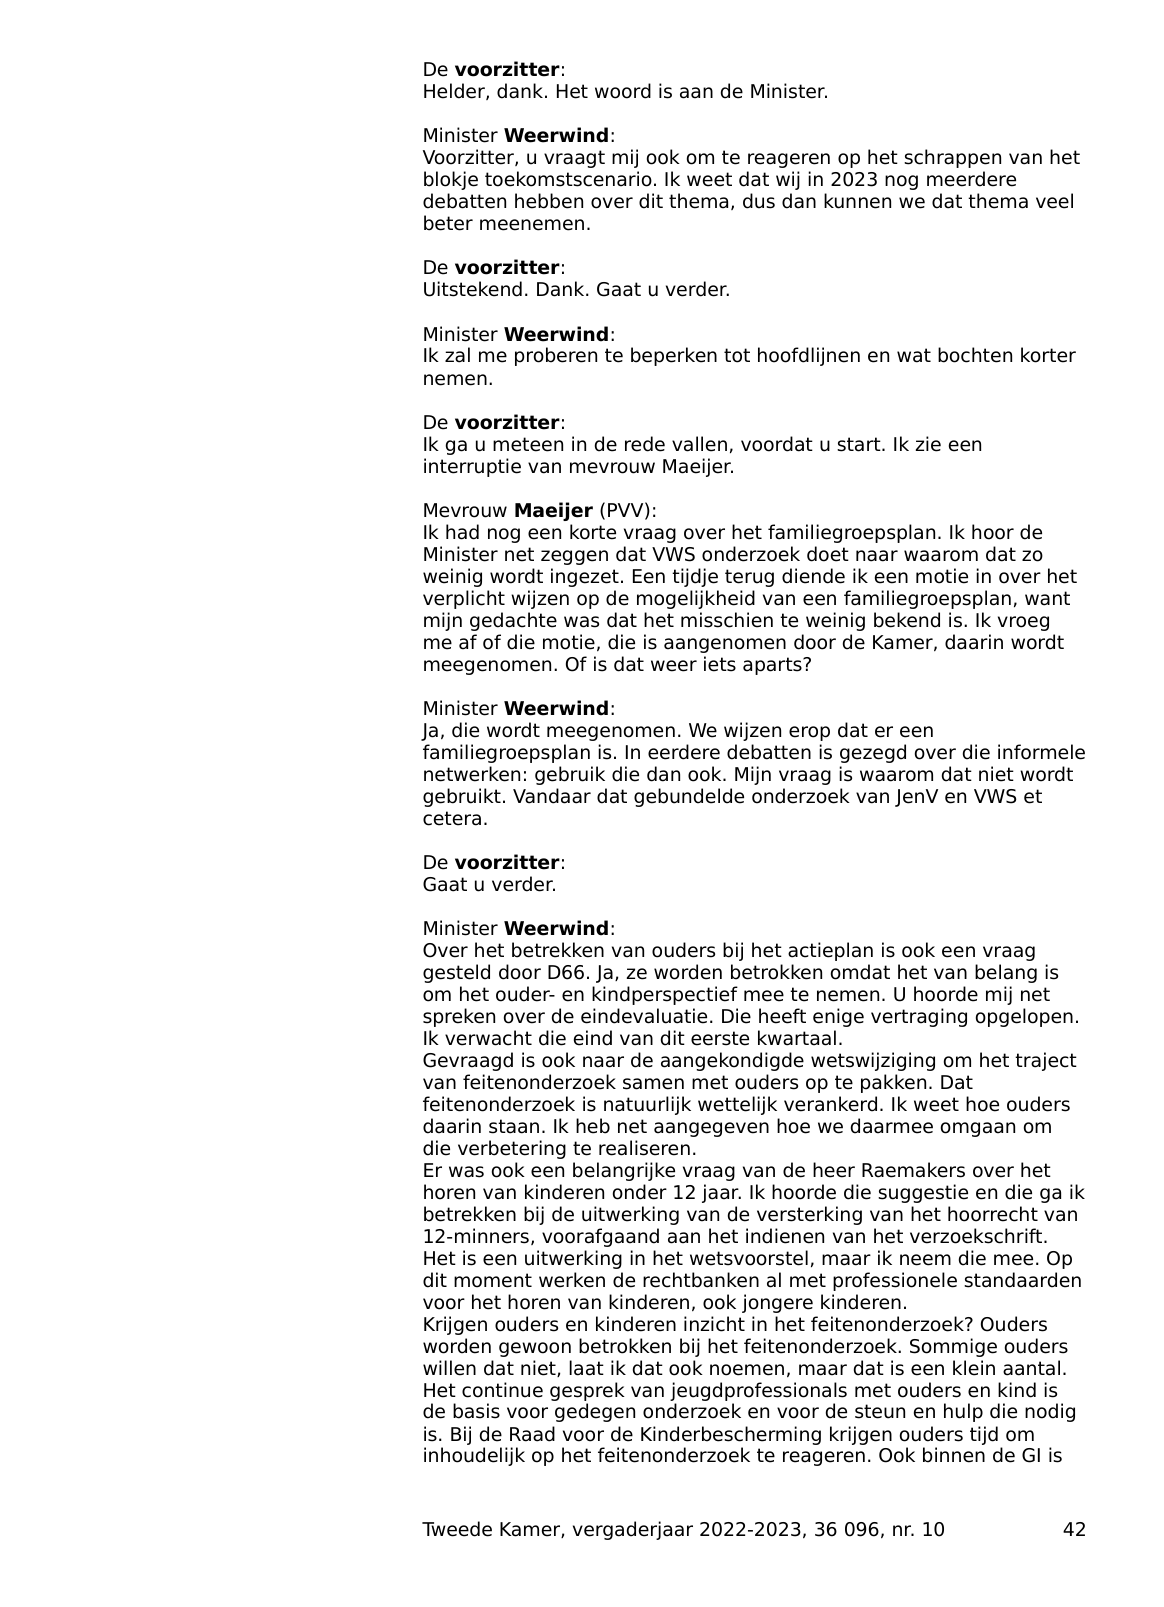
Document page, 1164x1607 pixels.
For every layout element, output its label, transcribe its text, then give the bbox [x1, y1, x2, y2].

text Gevraagd is ook naar de aangekondigde wetswijziging om het traject van feitenonderzoek samen met ouders op te pakken. Dat feitenonderzoek is natuurlijk wettelijk verankerd. Ik weet hoe ouders daarin staan. Ik heb net aangegeven hoe we daarmee omgaan om die verbetering te realiseren. [422, 1050, 1087, 1160]
text Voorzitter, u vraagt mij ook om te reageren op het schrappen van het blokje toekomstscenario. Ik weet dat wij in 2023 nog meerdere debatten hebben over dit thema, dus dan kunnen we dat thema veel beter meenemen. [422, 147, 1087, 235]
text De voorzitter: [422, 412, 1087, 433]
text Minister Weerwind: [422, 698, 1087, 720]
text Krijgen ouders en kinderen inzicht in het feitenonderzoek? Ouders worden gewoon betrokken bij het feitenonderzoek. Sommige ouders willen dat niet, laat ik dat ook noemen, maar dat is een klein aantal. Het continue gesprek van jeugdprofessionals met ouders en kind is de basis voor gedegen onderzoek en voor de steun en hulp die nodig is. Bij de Raad voor de Kinderbescherming krijgen ouders tijd om inhoudelijk op het feitenonderzoek te reageren. Ook binnen de GI is [422, 1313, 1087, 1467]
text Helder, dank. Het woord is aan de Minister. [422, 81, 1087, 103]
text Gaat u verder. [422, 874, 1087, 896]
text Uitstekend. Dank. Gaat u verder. [422, 279, 1087, 301]
text Ik had nog een korte vraag over het familiegroepsplan. Ik hoor de Minister net zeggen dat VWS onderzoek doet naar waarom dat zo weinig wordt ingezet. Een tijdje terug diende ik een motie in over het verplicht wijzen op de mogelijkheid van een familiegroepsplan, want mijn gedachte was dat het misschien te weinig bekend is. Ik vroeg me af of die motie, die is aangenomen door de Kamer, daarin wordt meegenomen. Of is dat weer iets aparts? [422, 522, 1087, 676]
text Minister Weerwind: [422, 918, 1087, 940]
text De voorzitter: [422, 59, 1087, 81]
text Ja, die wordt meegenomen. We wijzen erop dat er een familiegroepsplan is. In eerdere debatten is gezegd over die informele netwerken: gebruik die dan ook. Mijn vraag is waarom dat niet wordt gebruikt. Vandaar dat gebundelde onderzoek van JenV en VWS et cetera. [422, 720, 1087, 829]
text De voorzitter: [422, 257, 1087, 279]
text Minister Weerwind: [422, 323, 1087, 345]
text Minister Weerwind: [422, 125, 1087, 147]
text Ik zal me proberen te beperken tot hoofdlijnen en wat bochten korter nemen. [422, 345, 1087, 389]
text Over het betrekken van ouders bij het actieplan is ook een vraag gesteld door D66. Ja, ze worden betrokken omdat het van belang is om het ouder- en kindperspectief mee te nemen. U hoorde mij net spreken over de eindevaluatie. Die heeft enige vertraging opgelopen. Ik verwacht die eind van dit eerste kwartaal. [422, 940, 1087, 1050]
text Ik ga u meteen in de rede vallen, voordat u start. Ik zie een interruptie van mevrouw Maeijer. [422, 433, 1087, 477]
text De voorzitter: [422, 852, 1087, 874]
text Mevrouw Maeijer (PVV): [422, 500, 1087, 522]
text Er was ook een belangrijke vraag van de heer Raemakers over het horen van kinderen onder 12 jaar. Ik hoorde die suggestie en die ga ik betrekken bij de uitwerking van de versterking van het hoorrecht van 12-minners, voorafgaand aan het indienen van het verzoekschrift. Het is een uitwerking in het wetsvoorstel, maar ik neem die mee. Op dit moment werken de rechtbanken al met professionele standaarden voor het horen van kinderen, ook jongere kinderen. [422, 1160, 1087, 1313]
